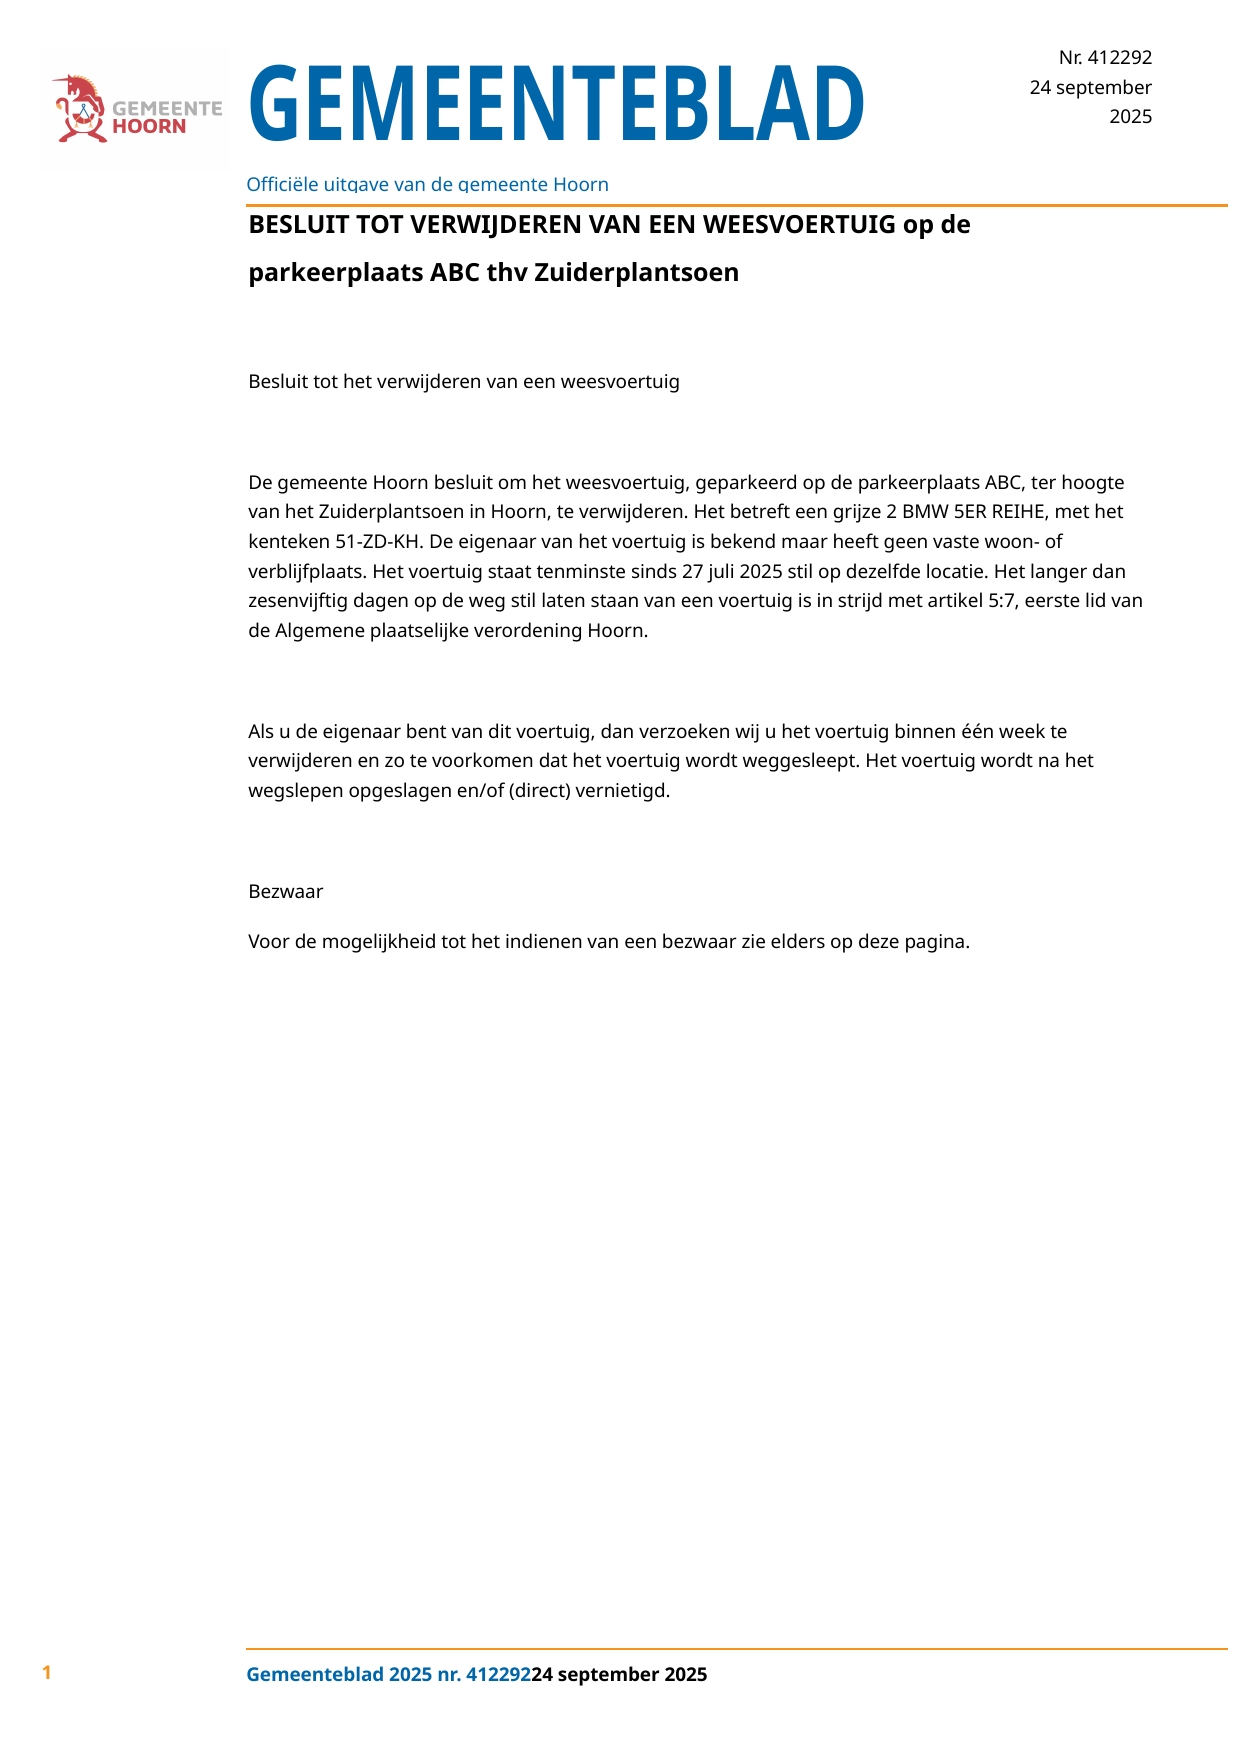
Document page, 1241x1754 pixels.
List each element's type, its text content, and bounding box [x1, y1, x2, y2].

text Als u de eigenaar bent van dit voertuig, dan verzoeken wij u het voertuig binnen één week te verwijderen en zo te voorkomen dat het voertuig wordt weggesleept. Het voertuig wordt na het wegslepen opgeslagen en/of (direct) vernietigd. [248, 718, 1152, 803]
text Voor de mogelijkheid tot het indienen van een bezwaar zie elders op deze pagina. [248, 928, 1152, 954]
text De gemeente Hoorn besluit om het weesvoertuig, geparkeerd op de parkeerplaats ABC, ter hoogte van het Zuiderplantsoen in Hoorn, te verwijderen. Het betreft een grijze 2 BMW 5ER REIHE, met het kenteken 51-ZD-KH. De eigenaar van het voertuig is bekend maar heeft geen vaste woon- of verblijfplaats. Het voertuig staat tenminste sinds 27 juli 2025 stil op dezelfde locatie. Het langer dan zesenvijftig dagen op de weg stil laten staan van een voertuig is in strijd met artikel 5:7, eerste lid van de Algemene plaatselijke verordening Hoorn. [248, 469, 1152, 643]
text Bezwaar [248, 878, 1152, 904]
text Besluit tot het verwijderen van een weesvoertuig [248, 368, 1152, 394]
picture [41, 47, 231, 172]
text BESLUIT TOT VERWIJDEREN VAN EEN WEESVOERTUIG op de parkeerplaats ABC thv Zuiderplantsoen [248, 207, 1152, 288]
